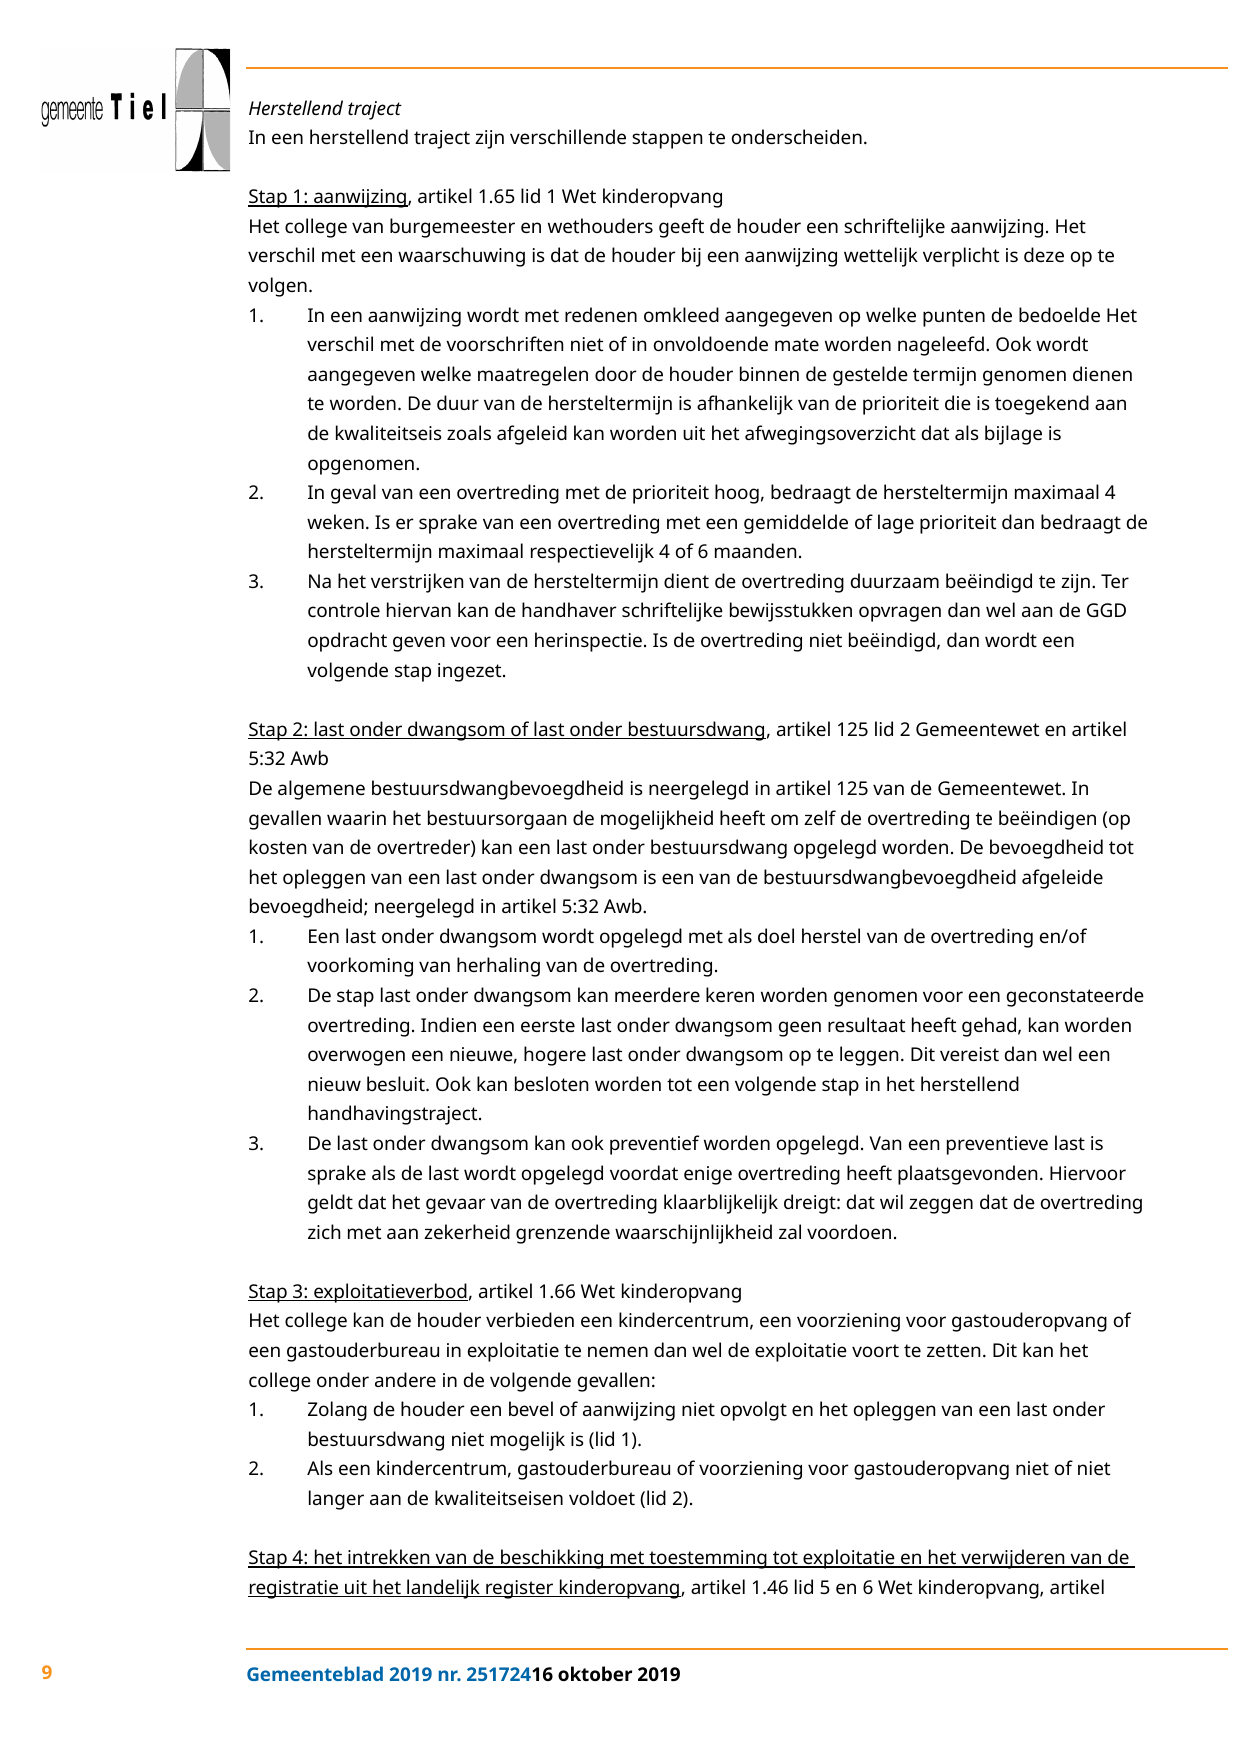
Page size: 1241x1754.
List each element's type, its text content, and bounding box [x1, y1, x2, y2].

list De last onder dwangsom kan ook preventief worden opgelegd. Van een preventieve last is sprake als de last wordt opgelegd voordat enige overtreding heeft plaatsgevonden. Hiervoor geldt dat het gevaar van de overtreding klaarblijkelijk dreigt: dat wil zeggen dat de overtreding zich met aan zekerheid grenzende waarschijnlijkheid zal voordoen. [248, 1130, 1152, 1245]
list Als een kindercentrum, gastouderbureau of voorziening voor gastouderopvang niet of niet langer aan de kwaliteitseisen voldoet (lid 2). [248, 1456, 1152, 1511]
list Na het verstrijken van de hersteltermijn dient de overtreding duurzaam beëindigd te zijn. Ter controle hiervan kan de handhaver schriftelijke bewijsstukken opvragen dan wel aan de GGD opdracht geven voor een herinspectie. Is de overtreding niet beëindigd, dan wordt een volgende stap ingezet. [248, 568, 1152, 683]
list In een aanwijzing wordt met redenen omkleed aangegeven op welke punten de bedoelde Het verschil met de voorschriften niet of in onvoldoende mate worden nageleefd. Ook wordt aangegeven welke maatregelen door de houder binnen de gestelde termijn genomen dienen te worden. De duur van de hersteltermijn is afhankelijk van de prioriteit die is toegekend aan de kwaliteitseis zoals afgeleid kan worden uit het afwegingsoverzicht dat als bijlage is opgenomen. [248, 302, 1152, 476]
text Het college kan de houder verbieden een kindercentrum, een voorziening voor gastouderopvang of een gastouderbureau in exploitatie te nemen dan wel de exploitatie voort te zetten. Dit kan het college onder andere in de volgende gevallen: [248, 1308, 1152, 1393]
text De algemene bestuursdwangbevoegdheid is neergelegd in artikel 125 van de Gemeentewet. In gevallen waarin het bestuursorgaan de mogelijkheid heeft om zelf de overtreding te beëindigen (op kosten van de overtreder) kan een last onder bestuursdwang opgelegd worden. De bevoegdheid tot het opleggen van een last onder dwangsom is een van de bestuursdwangbevoegdheid afgeleide bevoegdheid; neergelegd in artikel 5:32 Awb. [248, 775, 1152, 919]
list Een last onder dwangsom wordt opgelegd met als doel herstel van de overtreding en/of voorkoming van herhaling van de overtreding. [248, 923, 1152, 978]
list In geval van een overtreding met de prioriteit hoog, bedraagt de hersteltermijn maximaal 4 weken. Is er sprake van een overtreding met een gemiddelde of lage prioriteit dan bedraagt de hersteltermijn maximaal respectievelijk 4 of 6 maanden. [248, 479, 1152, 564]
text In een herstellend traject zijn verschillende stappen te onderscheiden. [248, 124, 1152, 150]
text Herstellend traject [248, 95, 1152, 121]
text Stap 2: last onder dwangsom of last onder bestuursdwang, artikel 125 lid 2 Gemeentewet en artikel 5:32 Awb [248, 716, 1152, 771]
text Stap 1: aanwijzing, artikel 1.65 lid 1 Wet kinderopvang [248, 183, 1152, 209]
list De stap last onder dwangsom kan meerdere keren worden genomen voor een geconstateerde overtreding. Indien een eerste last onder dwangsom geen resultaat heeft gehad, kan worden overwogen een nieuwe, hogere last onder dwangsom op te leggen. Dit vereist dan wel een nieuw besluit. Ook kan besloten worden tot een volgende stap in het herstellend handhavingstraject. [248, 982, 1152, 1126]
text Stap 4: het intrekken van de beschikking met toestemming tot exploitatie en het verwijderen van de registratie uit het landelijk register kinderopvang, artikel 1.46 lid 5 en 6 Wet kinderopvang, artikel [248, 1544, 1152, 1600]
list Zolang de houder een bevel of aanwijzing niet opvolgt en het opleggen van een last onder bestuursdwang niet mogelijk is (lid 1). [248, 1396, 1152, 1452]
text Stap 3: exploitatieverbod, artikel 1.66 Wet kinderopvang [248, 1278, 1152, 1304]
picture [41, 47, 231, 172]
text Het college van burgemeester en wethouders geeft de houder een schriftelijke aanwijzing. Het verschil met een waarschuwing is dat de houder bij een aanwijzing wettelijk verplicht is deze op te volgen. [248, 213, 1152, 298]
